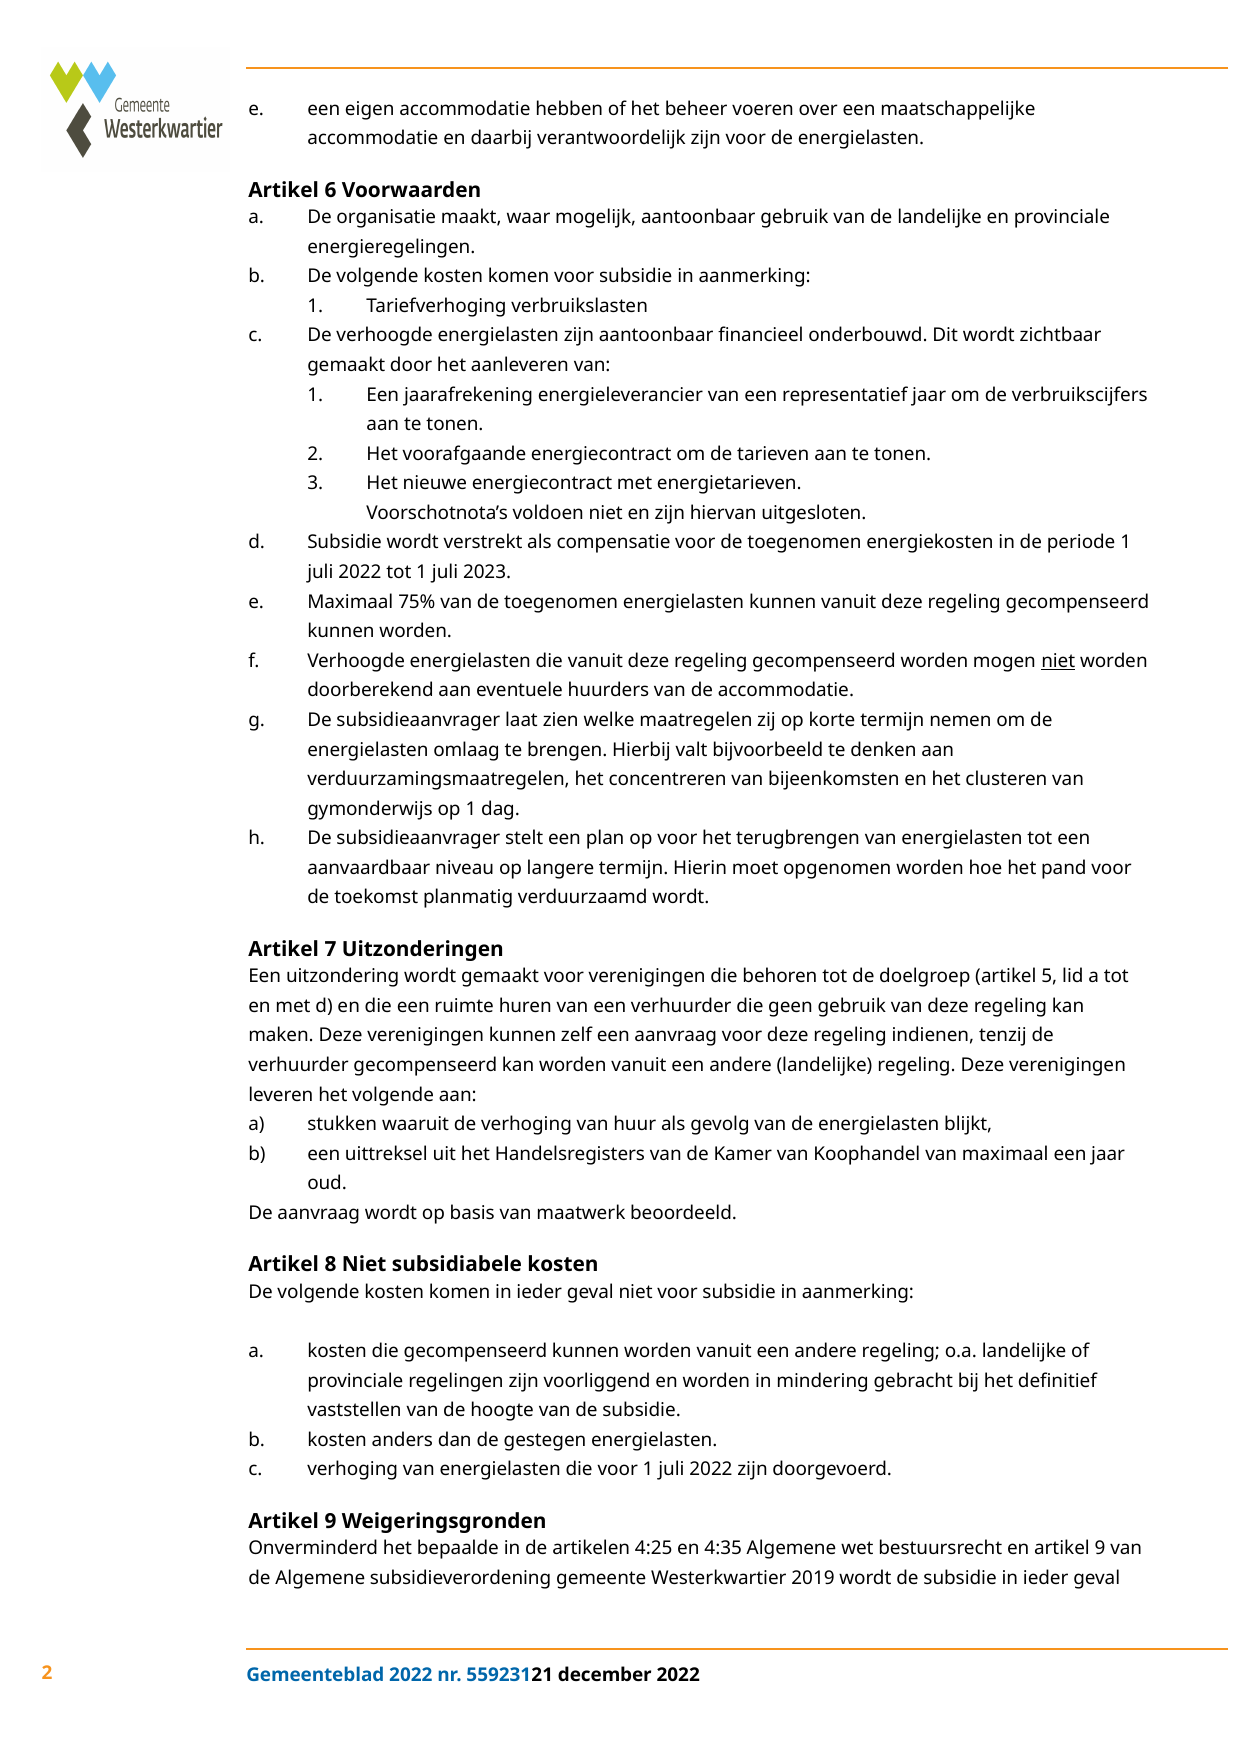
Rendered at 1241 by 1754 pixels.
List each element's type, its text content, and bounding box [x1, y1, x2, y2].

list Verhoogde energielasten die vanuit deze regeling gecompenseerd worden mogen niet worden doorberekend aan eventuele huurders van de accommodatie. [248, 647, 1152, 702]
text De aanvraag wordt op basis van maatwerk beoordeeld. [248, 1199, 1152, 1225]
text Artikel 9 Weigeringsgronden [248, 1506, 1152, 1534]
list een eigen accommodatie hebben of het beheer voeren over een maatschappelijke accommodatie en daarbij verantwoordelijk zijn voor de energielasten. [248, 95, 1152, 150]
list De subsidieaanvrager laat zien welke maatregelen zij op korte termijn nemen om de energielasten omlaag te brengen. Hierbij valt bijvoorbeeld te denken aan verduurzamingsmaatregelen, het concentreren van bijeenkomsten en het clusteren van gymonderwijs op 1 dag. [248, 706, 1152, 821]
list Het voorafgaande energiecontract om de tarieven aan te tonen. [307, 440, 1152, 466]
picture [41, 47, 231, 172]
text Een uitzondering wordt gemaakt voor verenigingen die behoren tot de doelgroep (artikel 5, lid a tot en met d) en die een ruimte huren van een verhuurder die geen gebruik van deze regeling kan maken. Deze verenigingen kunnen zelf een aanvraag voor deze regeling indienen, tenzij de verhuurder gecompenseerd kan worden vanuit een andere (landelijke) regeling. Deze verenigingen leveren het volgende aan: [248, 962, 1152, 1107]
text Onverminderd het bepaalde in de artikelen 4:25 en 4:35 Algemene wet bestuursrecht en artikel 9 van de Algemene subsidieverordening gemeente Westerkwartier 2019 wordt de subsidie in ieder geval [248, 1534, 1152, 1590]
text De volgende kosten komen in ieder geval niet voor subsidie in aanmerking: [248, 1278, 1152, 1304]
list De organisatie maakt, waar mogelijk, aantoonbaar gebruik van de landelijke en provinciale energieregelingen. [248, 203, 1152, 258]
list een uittreksel uit het Handelsregisters van de Kamer van Koophandel van maximaal een jaar oud. [248, 1140, 1152, 1195]
list kosten anders dan de gestegen energielasten. [248, 1426, 1152, 1452]
list verhoging van energielasten die voor 1 juli 2022 zijn doorgevoerd. [248, 1456, 1152, 1481]
list Tariefverhoging verbruikslasten [307, 292, 1152, 318]
list De verhoogde energielasten zijn aantoonbaar financieel onderbouwd. Dit wordt zichtbaar gemaakt door het aanleveren van: [248, 322, 1152, 377]
list kosten die gecompenseerd kunnen worden vanuit een andere regeling; o.a. landelijke of provinciale regelingen zijn voorliggend en worden in mindering gebracht bij het definitief vaststellen van de hoogte van de subsidie. [248, 1337, 1152, 1422]
text Artikel 6 Voorwaarden [248, 175, 1152, 203]
list Maximaal 75% van de toegenomen energielasten kunnen vanuit deze regeling gecompenseerd kunnen worden. [248, 588, 1152, 643]
list De volgende kosten komen voor subsidie in aanmerking: [248, 262, 1152, 288]
list Een jaarafrekening energieleverancier van een representatief jaar om de verbruikscijfers aan te tonen. [307, 381, 1152, 436]
text Artikel 7 Uitzonderingen [248, 934, 1152, 962]
list stukken waaruit de verhoging van huur als gevolg van de energielasten blijkt, [248, 1110, 1152, 1136]
list Subsidie wordt verstrekt als compensatie voor de toegenomen energiekosten in de periode 1 juli 2022 tot 1 juli 2023. [248, 529, 1152, 584]
list Het nieuwe energiecontract met energietarieven. [307, 469, 1152, 495]
list De subsidieaanvrager stelt een plan op voor het terugbrengen van energielasten tot een aanvaardbaar niveau op langere termijn. Hierin moet opgenomen worden hoe het pand voor de toekomst planmatig verduurzaamd wordt. [248, 824, 1152, 909]
list Voorschotnota’s voldoen niet en zijn hiervan uitgesloten. [307, 499, 1152, 525]
text Artikel 8 Niet subsidiabele kosten [248, 1249, 1152, 1278]
